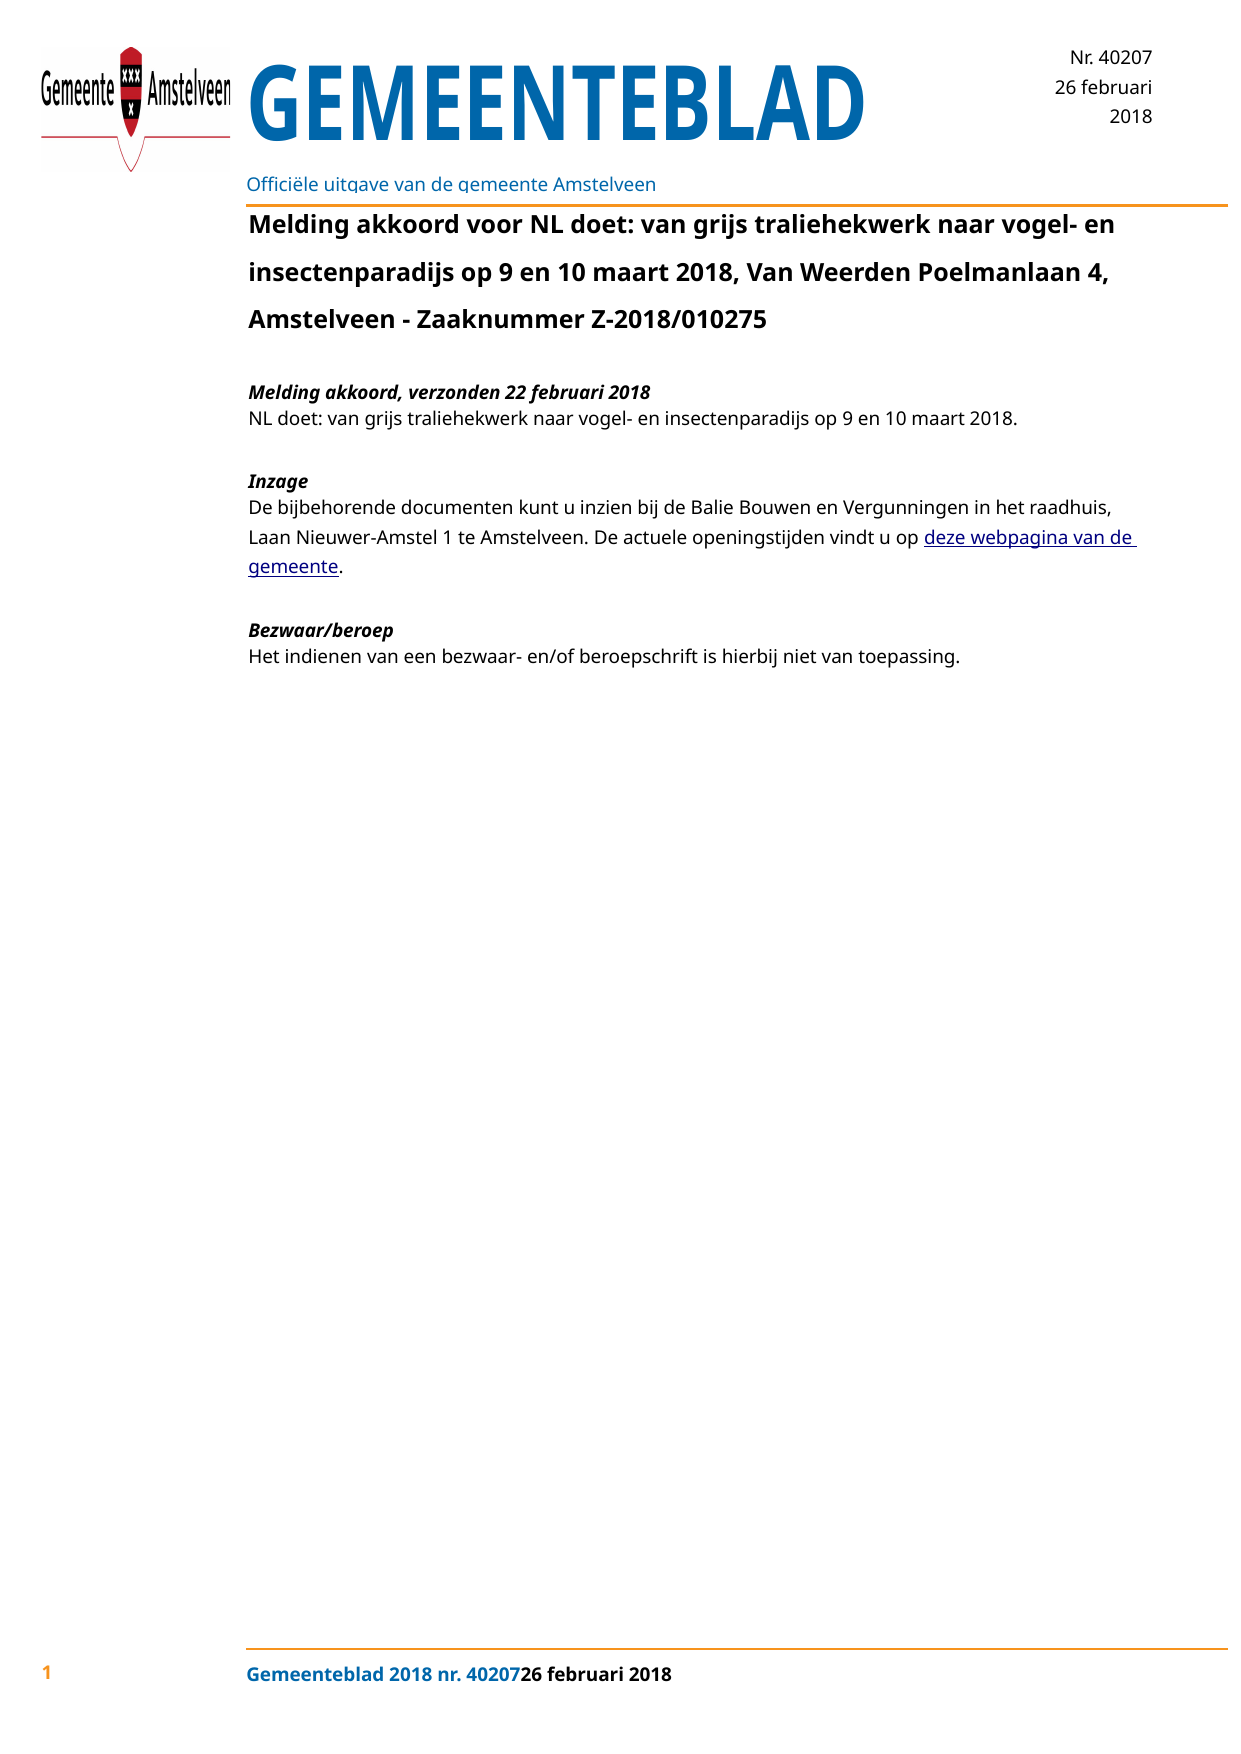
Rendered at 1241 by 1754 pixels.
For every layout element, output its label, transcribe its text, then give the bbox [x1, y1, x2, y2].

text Melding akkoord voor NL doet: van grijs traliehekwerk naar vogel- en insectenparadijs op 9 en 10 maart 2018, Van Weerden Poelmanlaan 4, Amstelveen - Zaaknummer Z-2018/010275 [248, 207, 1152, 336]
text De bijbehorende documenten kunt u inzien bij de Balie Bouwen en Vergunningen in het raadhuis, Laan Nieuwer-Amstel 1 te Amstelveen. De actuele openingstijden vindt u op deze webpagina van de gemeente. [248, 494, 1152, 579]
picture [41, 47, 231, 172]
text Het indienen van een bezwaar- en/of beroepschrift is hierbij niet van toepassing. [248, 643, 1152, 669]
text Bezwaar/beroep [248, 618, 1152, 643]
text NL doet: van grijs traliehekwerk naar vogel- en insectenparadijs op 9 en 10 maart 2018. [248, 405, 1152, 431]
text Melding akkoord, verzonden 22 februari 2018 [248, 379, 1152, 405]
text Inzage [248, 469, 1152, 494]
